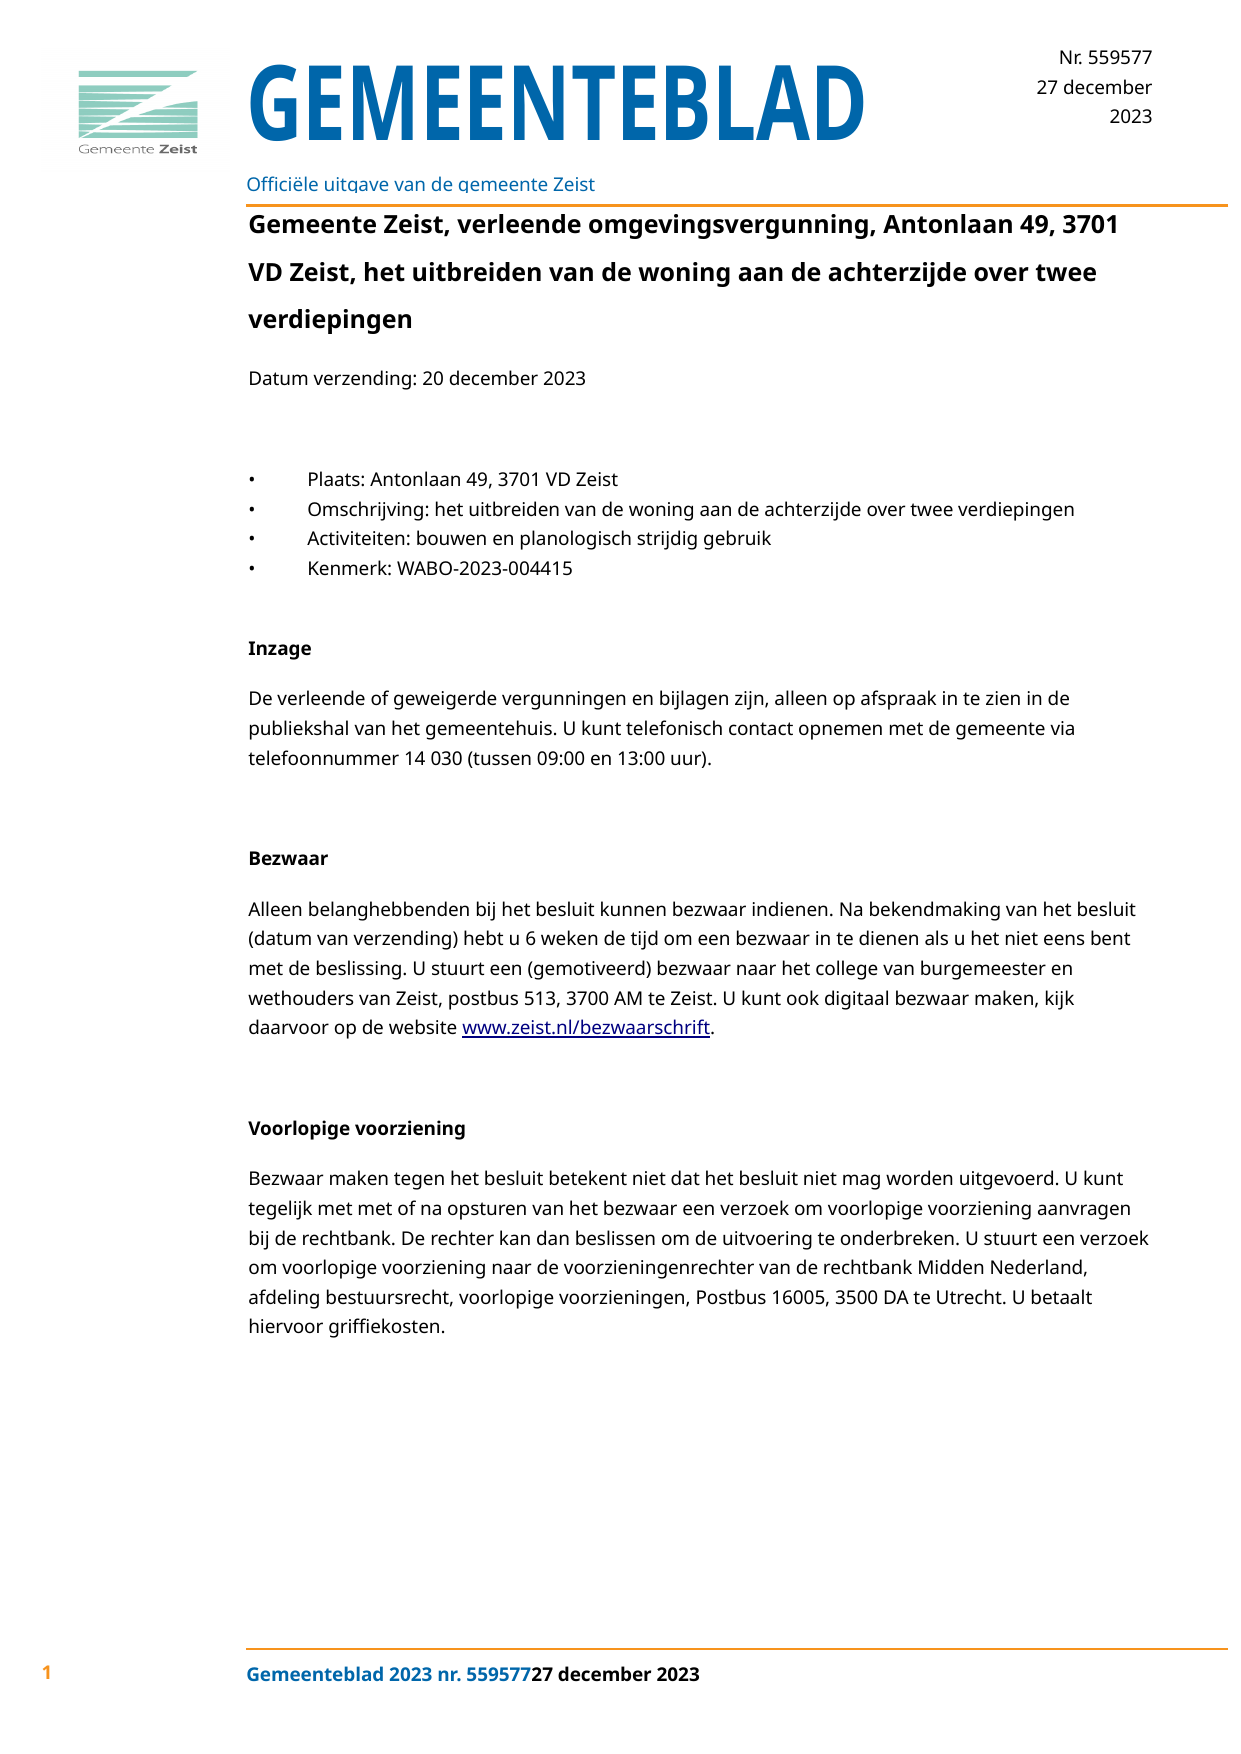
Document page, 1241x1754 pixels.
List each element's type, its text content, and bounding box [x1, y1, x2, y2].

text Inzage [248, 635, 1152, 661]
text Bezwaar [248, 846, 1152, 871]
list Omschrijving: het uitbreiden van de woning aan de achterzijde over twee verdiepingen [248, 496, 1152, 522]
text Gemeente Zeist, verleende omgevingsvergunning, Antonlaan 49, 3701 VD Zeist, het uitbreiden van de woning aan de achterzijde over twee verdiepingen [248, 207, 1152, 336]
text Datum verzending: 20 december 2023 [248, 366, 1152, 391]
list Activiteiten: bouwen en planologisch strijdig gebruik [248, 526, 1152, 551]
list Plaats: Antonlaan 49, 3701 VD Zeist [248, 466, 1152, 492]
list Kenmerk: WABO-2023-004415 [248, 555, 1152, 581]
text Bezwaar maken tegen het besluit betekent niet dat het besluit niet mag worden uitgevoerd. U kunt tegelijk met met of na opsturen van het bezwaar een verzoek om voorlopige voorziening aanvragen bij de rechtbank. De rechter kan dan beslissen om de uitvoering te onderbreken. U stuurt een verzoek om voorlopige voorziening naar de voorzieningenrechter van de rechtbank Midden Nederland, afdeling bestuursrecht, voorlopige voorzieningen, Postbus 16005, 3500 DA te Utrecht. U betaalt hiervoor griffiekosten. [248, 1166, 1152, 1339]
text Alleen belanghebbenden bij het besluit kunnen bezwaar indienen. Na bekendmaking van het besluit (datum van verzending) hebt u 6 weken de tijd om een bezwaar in te dienen als u het niet eens bent met de beslissing. U stuurt een (gemotiveerd) bezwaar naar het college van burgemeester en wethouders van Zeist, postbus 513, 3700 AM te Zeist. U kunt ook digitaal bezwaar maken, kijk daarvoor op de website www.zeist.nl/bezwaarschrift. [248, 896, 1152, 1040]
text Voorlopige voorziening [248, 1115, 1152, 1141]
picture [41, 47, 231, 172]
text De verleende of geweigerde vergunningen en bijlagen zijn, alleen op afspraak in te zien in de publiekshal van het gemeentehuis. U kunt telefonisch contact opnemen met de gemeente via telefoonnummer 14 030 (tussen 09:00 en 13:00 uur). [248, 686, 1152, 770]
